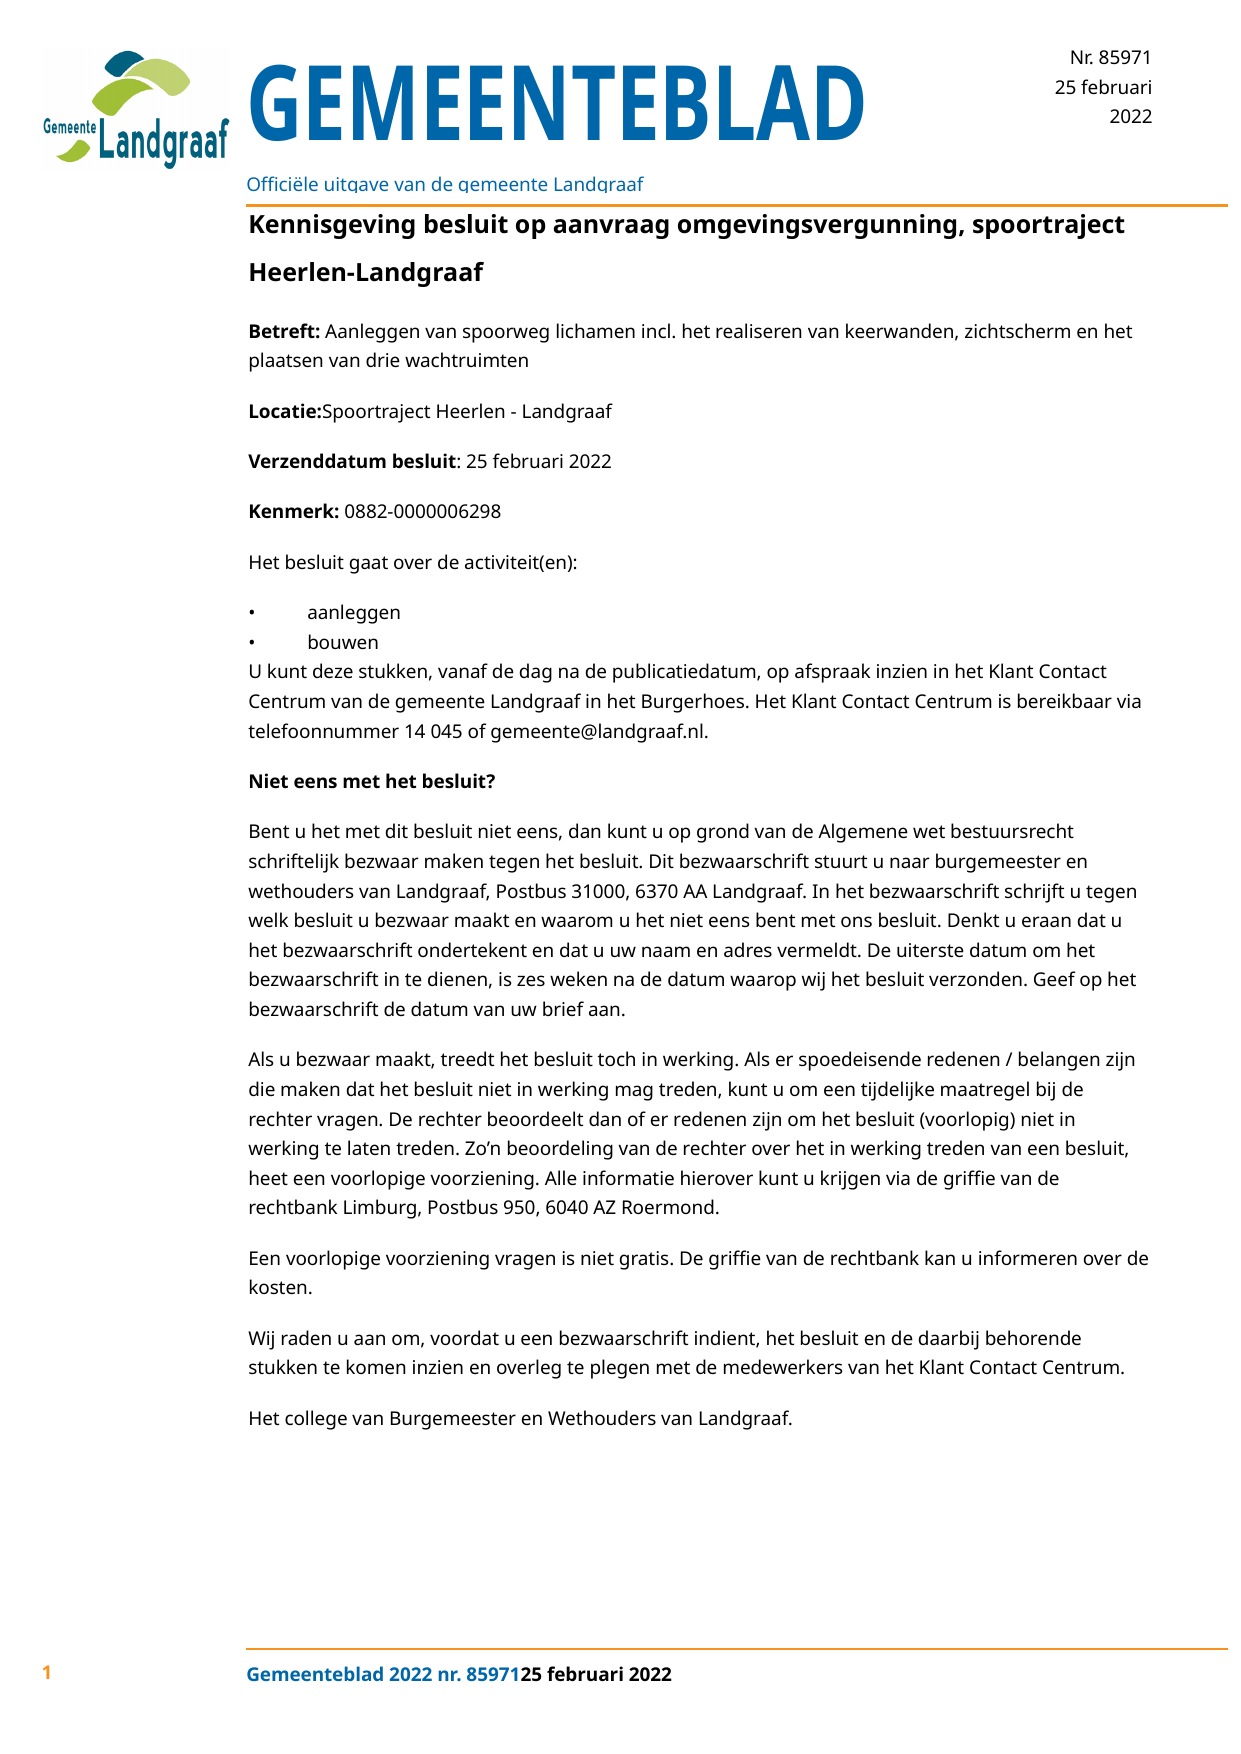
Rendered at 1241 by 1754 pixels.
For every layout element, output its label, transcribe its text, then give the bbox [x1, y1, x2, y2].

text Kennisgeving besluit op aanvraag omgevingsvergunning, spoortraject Heerlen-Landgraaf [248, 207, 1152, 288]
text U kunt deze stukken, vanaf de dag na de publicatiedatum, op afspraak inzien in het Klant Contact Centrum van de gemeente Landgraaf in het Burgerhoes. Het Klant Contact Centrum is bereikbaar via telefoonnummer 14 045 of gemeente@landgraaf.nl. [248, 659, 1152, 744]
text Wij raden u aan om, voordat u een bezwaarschrift indient, het besluit en de daarbij behorende stukken te komen inzien en overleg te plegen met de medewerkers van het Klant Contact Centrum. [248, 1325, 1152, 1380]
picture [41, 47, 231, 172]
list bouwen [248, 629, 1152, 655]
text Bent u het met dit besluit niet eens, dan kunt u op grond van de Algemene wet bestuursrecht schriftelijk bezwaar maken tegen het besluit. Dit bezwaarschrift stuurt u naar burgemeester en wethouders van Landgraaf, Postbus 31000, 6370 AA Landgraaf. In het bezwaarschrift schrijft u tegen welk besluit u bezwaar maakt en waarom u het niet eens bent met ons besluit. Denkt u eraan dat u het bezwaarschrift ondertekent en dat u uw naam en adres vermeldt. De uiterste datum om het bezwaarschrift in te dienen, is zes weken na de datum waarop wij het besluit verzonden. Geef op het bezwaarschrift de datum van uw brief aan. [248, 819, 1152, 1022]
text Het college van Burgemeester en Wethouders van Landgraaf. [248, 1405, 1152, 1431]
text Niet eens met het besluit? [248, 768, 1152, 794]
list aanleggen [248, 599, 1152, 625]
text Betreft: Aanleggen van spoorweg lichamen incl. het realiseren van keerwanden, zichtscherm en het plaatsen van drie wachtruimten [248, 318, 1152, 373]
text Kenmerk: 0882-0000006298 [248, 499, 1152, 524]
text Locatie:Spoortraject Heerlen - Landgraaf [248, 398, 1152, 424]
text Het besluit gaat over de activiteit(en): [248, 549, 1152, 575]
text Als u bezwaar maakt, treedt het besluit toch in werking. Als er spoedeisende redenen / belangen zijn die maken dat het besluit niet in werking mag treden, kunt u om een tijdelijke maatregel bij de rechter vragen. De rechter beoordeelt dan of er redenen zijn om het besluit (voorlopig) niet in werking te laten treden. Zo’n beoordeling van de rechter over het in werking treden van een besluit, heet een voorlopige voorziening. Alle informatie hierover kunt u krijgen via de griffie van de rechtbank Limburg, Postbus 950, 6040 AZ Roermond. [248, 1047, 1152, 1220]
text Verzenddatum besluit: 25 februari 2022 [248, 448, 1152, 474]
text Een voorlopige voorziening vragen is niet gratis. De griffie van de rechtbank kan u informeren over de kosten. [248, 1245, 1152, 1300]
